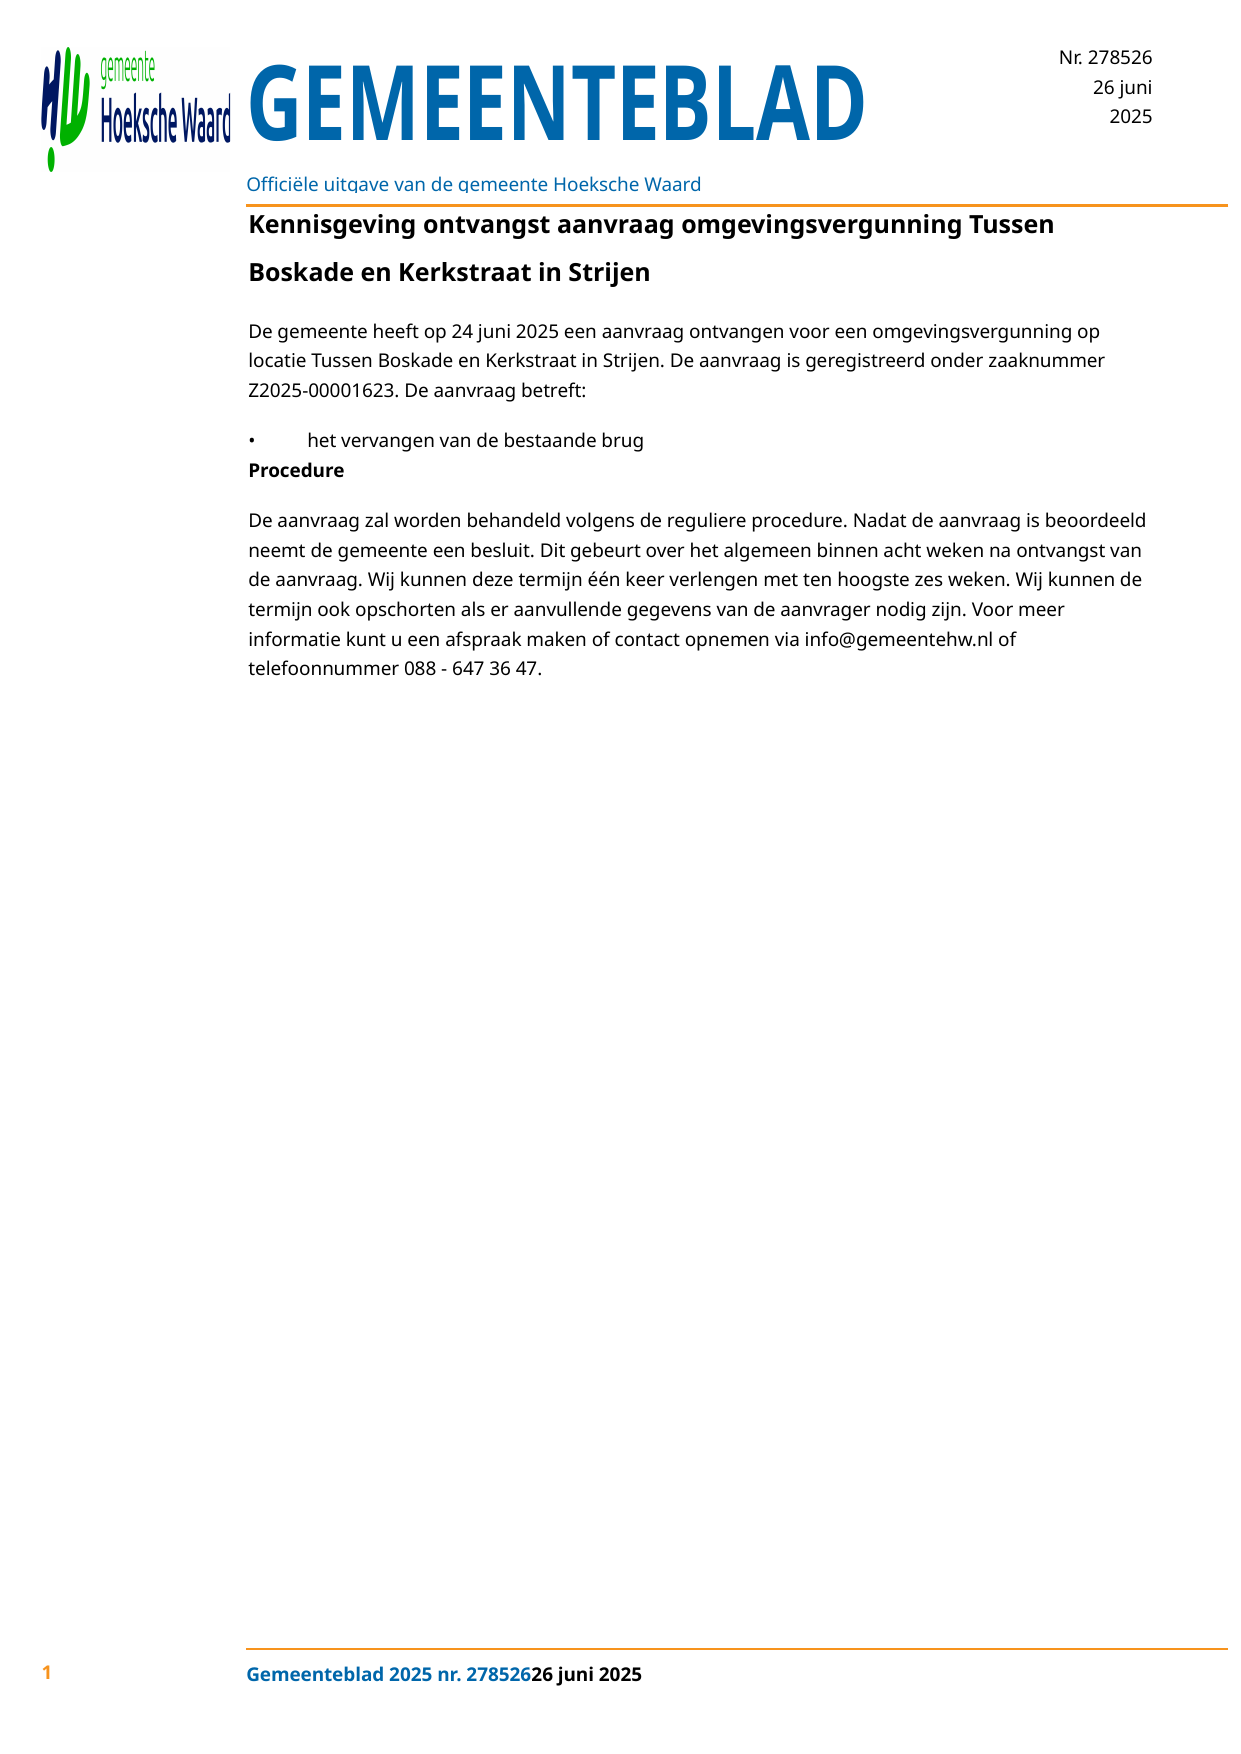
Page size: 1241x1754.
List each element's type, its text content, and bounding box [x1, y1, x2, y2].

picture [41, 47, 231, 172]
list het vervangen van de bestaande brug [248, 427, 1152, 453]
text De gemeente heeft op 24 juni 2025 een aanvraag ontvangen voor een omgevingsvergunning op locatie Tussen Boskade en Kerkstraat in Strijen. De aanvraag is geregistreerd onder zaaknummer Z2025-00001623. De aanvraag betreft: [248, 318, 1152, 403]
text De aanvraag zal worden behandeld volgens de reguliere procedure. Nadat de aanvraag is beoordeeld neemt de gemeente een besluit. Dit gebeurt over het algemeen binnen acht weken na ontvangst van de aanvraag. Wij kunnen deze termijn één keer verlengen met ten hoogste zes weken. Wij kunnen de termijn ook opschorten als er aanvullende gegevens van de aanvrager nodig zijn. Voor meer informatie kunt u een afspraak maken of contact opnemen via info@gemeentehw.nl of telefoonnummer 088 - 647 36 47. [248, 507, 1152, 681]
text Kennisgeving ontvangst aanvraag omgevingsvergunning Tussen Boskade en Kerkstraat in Strijen [248, 207, 1152, 288]
text Procedure [248, 457, 1152, 483]
